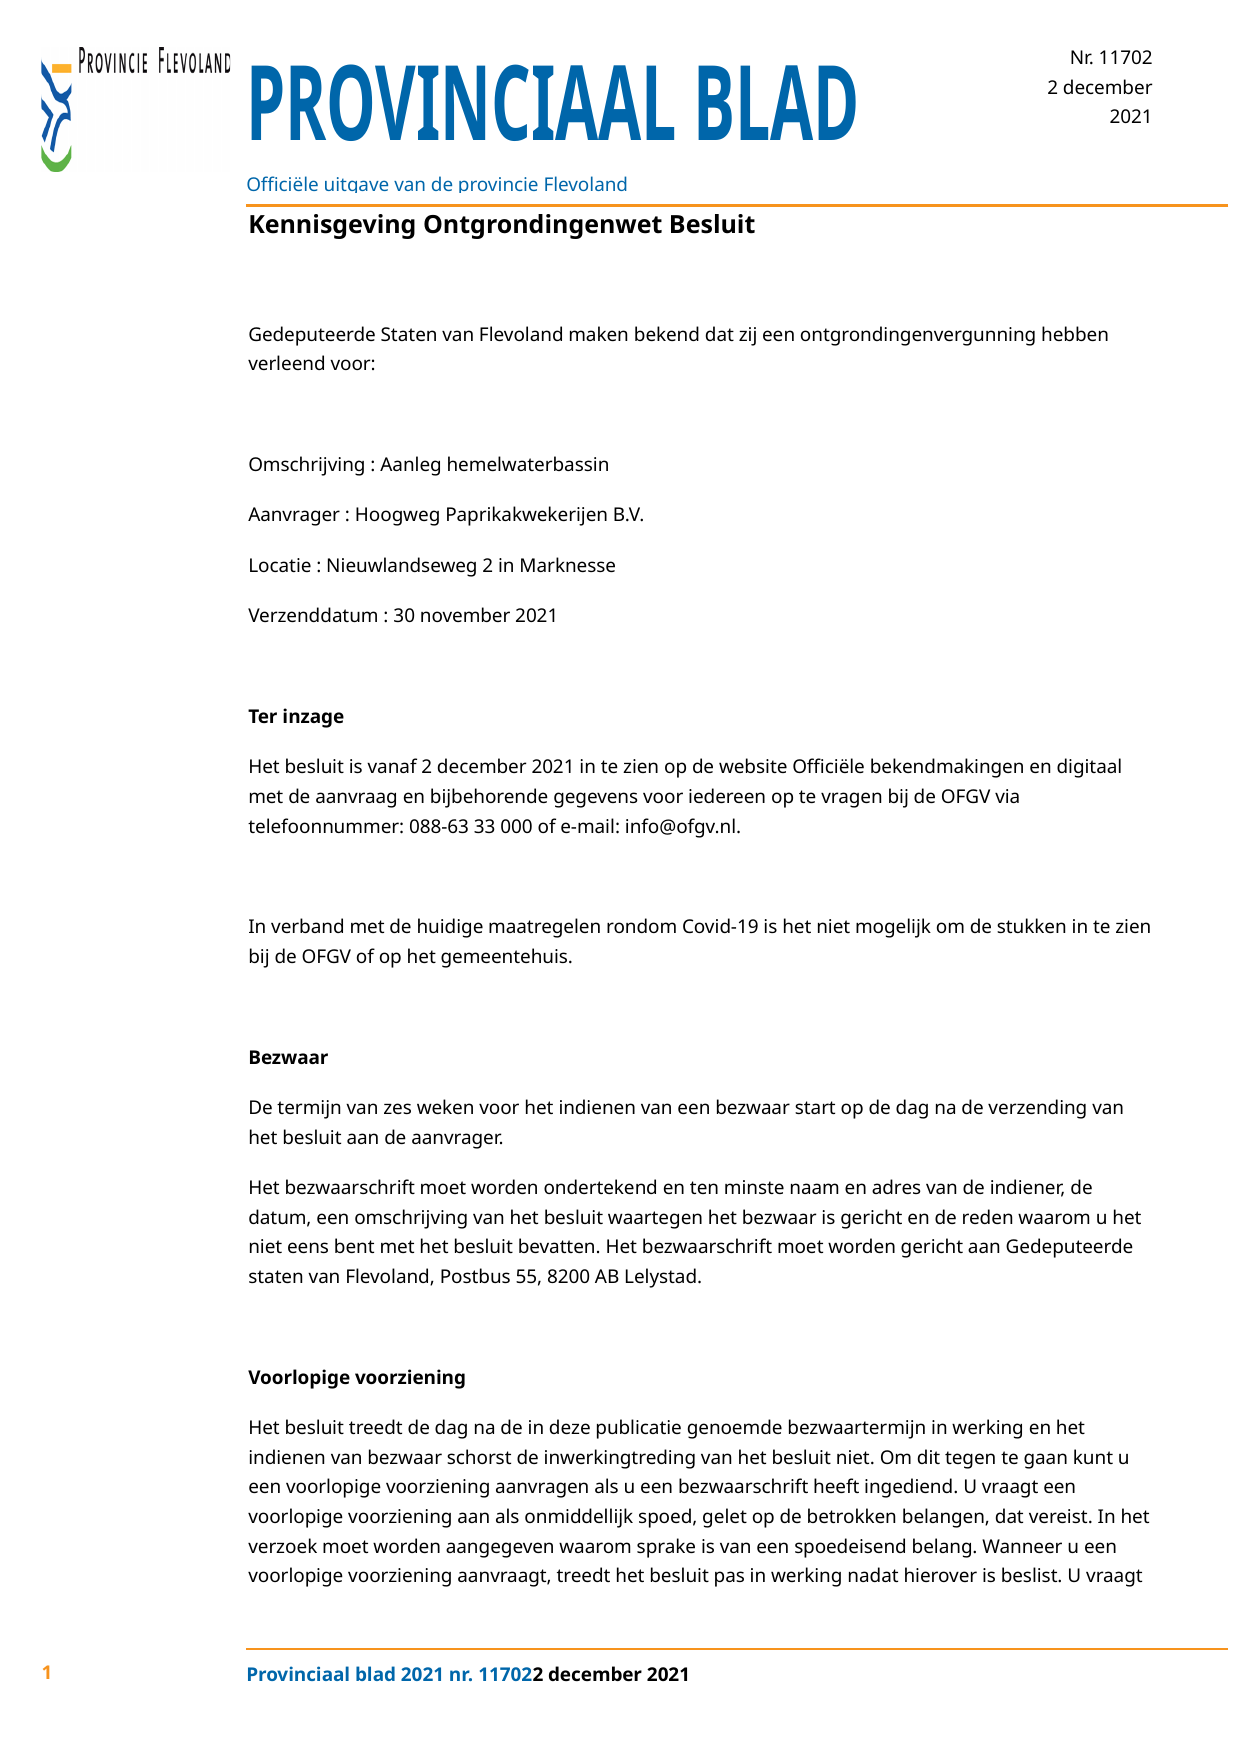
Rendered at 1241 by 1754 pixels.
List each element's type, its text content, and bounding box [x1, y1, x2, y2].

text Gedeputeerde Staten van Flevoland maken bekend dat zij een ontgrondingenvergunning hebben verleend voor: [248, 321, 1152, 376]
text Bezwaar [248, 1044, 1152, 1070]
text Kennisgeving Ontgrondingenwet Besluit [248, 207, 1152, 241]
text Aanvrager : Hoogweg Paprikakwekerijen B.V. [248, 502, 1152, 527]
text Locatie : Nieuwlandseweg 2 in Marknesse [248, 552, 1152, 578]
text Het besluit is vanaf 2 december 2021 in te zien op de website Officiële bekendmakingen en digitaal met de aanvraag en bijbehorende gegevens voor iedereen op te vragen bij de OFGV via telefoonnummer: 088-63 33 000 of e-mail: info@ofgv.nl. [248, 754, 1152, 838]
text Verzenddatum : 30 november 2021 [248, 602, 1152, 628]
text In verband met de huidige maatregelen rondom Covid-19 is het niet mogelijk om de stukken in te zien bij de OFGV of op het gemeentehuis. [248, 914, 1152, 969]
text De termijn van zes weken voor het indienen van een bezwaar start op de dag na de verzending van het besluit aan de aanvrager. [248, 1094, 1152, 1150]
text Het bezwaarschrift moet worden ondertekend en ten minste naam en adres van de indiener, de datum, een omschrijving van het besluit waartegen het bezwaar is gericht en de reden waarom u het niet eens bent met het besluit bevatten. Het bezwaarschrift moet worden gericht aan Gedeputeerde staten van Flevoland, Postbus 55, 8200 AB Lelystad. [248, 1174, 1152, 1289]
text Voorlopige voorziening [248, 1364, 1152, 1390]
text Het besluit treedt de dag na de in deze publicatie genoemde bezwaartermijn in werking en het indienen van bezwaar schorst de inwerkingtreding van het besluit niet. Om dit tegen te gaan kunt u een voorlopige voorziening aanvragen als u een bezwaarschrift heeft ingediend. U vraagt een voorlopige voorziening aan als onmiddellijk spoed, gelet op de betrokken belangen, dat vereist. In het verzoek moet worden aangegeven waarom sprake is van een spoedeisend belang. Wanneer u een voorlopige voorziening aanvraagt, treedt het besluit pas in werking nadat hierover is beslist. U vraagt [248, 1414, 1152, 1588]
text Omschrijving : Aanleg hemelwaterbassin [248, 451, 1152, 477]
picture [41, 47, 231, 172]
text Ter inzage [248, 703, 1152, 729]
